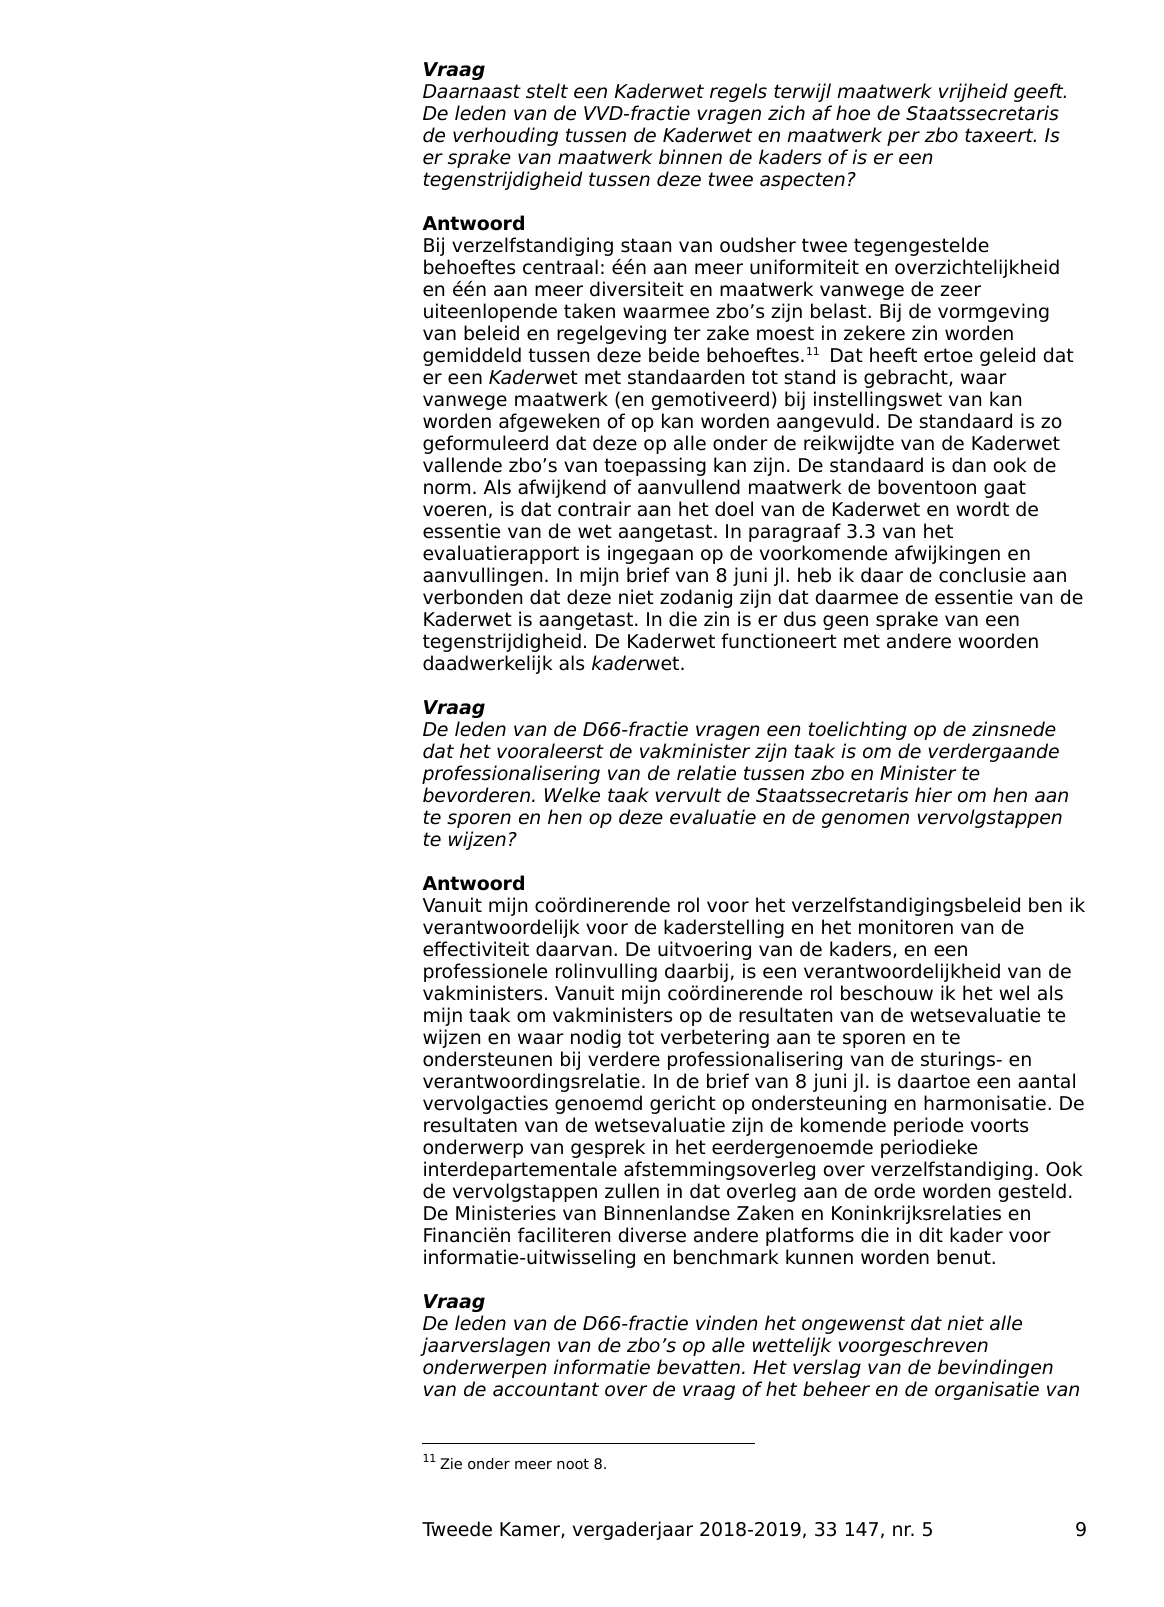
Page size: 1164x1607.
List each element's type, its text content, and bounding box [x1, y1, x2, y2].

text Vraag [422, 1291, 1087, 1313]
text Daarnaast stelt een Kaderwet regels terwijl maatwerk vrijheid geeft. De leden van de VVD-fractie vragen zich af hoe de Staatssecretaris de verhouding tussen de Kaderwet en maatwerk per zbo taxeert. Is er sprake van maatwerk binnen de kaders of is er een tegenstrijdigheid tussen deze twee aspecten? [422, 81, 1087, 191]
text Zie onder meer noot 8. [422, 1452, 1087, 1474]
text Vraag [422, 697, 1087, 719]
text Antwoord [422, 873, 1087, 895]
text De leden van de D66-fractie vinden het ongewenst dat niet alle jaarverslagen van de zbo’s op alle wettelijk voorgeschreven onderwerpen informatie bevatten. Het verslag van de bevindingen van de accountant over de vraag of het beheer en de organisatie van [422, 1313, 1087, 1401]
text De leden van de D66-fractie vragen een toelichting op de zinsnede dat het vooraleerst de vakminister zijn taak is om de verdergaande professionalisering van de relatie tussen zbo en Minister te bevorderen. Welke taak vervult de Staatssecretaris hier om hen aan te sporen en hen op deze evaluatie en de genomen vervolgstappen te wijzen? [422, 719, 1087, 851]
text Antwoord [422, 213, 1087, 235]
text Vanuit mijn coördinerende rol voor het verzelfstandigingsbeleid ben ik verantwoordelijk voor de kaderstelling en het monitoren van de effectiviteit daarvan. De uitvoering van de kaders, en een professionele rolinvulling daarbij, is een verantwoordelijkheid van de vakministers. Vanuit mijn coördinerende rol beschouw ik het wel als mijn taak om vakministers op de resultaten van de wetsevaluatie te wijzen en waar nodig tot verbetering aan te sporen en te ondersteunen bij verdere professionalisering van de sturings- en verantwoordingsrelatie. In de brief van 8 juni jl. is daartoe een aantal vervolgacties genoemd gericht op ondersteuning en harmonisatie. De resultaten van de wetsevaluatie zijn de komende periode voorts onderwerp van gesprek in het eerdergenoemde periodieke interdepartementale afstemmingsoverleg over verzelfstandiging. Ook de vervolgstappen zullen in dat overleg aan de orde worden gesteld. De Ministeries van Binnenlandse Zaken en Koninkrijksrelaties en Financiën faciliteren diverse andere platforms die in dit kader voor informatie-uitwisseling en benchmark kunnen worden benut. [422, 895, 1087, 1268]
text Bij verzelfstandiging staan van oudsher twee tegengestelde behoeftes centraal: één aan meer uniformiteit en overzichtelijkheid en één aan meer diversiteit en maatwerk vanwege de zeer uiteenlopende taken waarmee zbo’s zijn belast. Bij de vormgeving van beleid en regelgeving ter zake moest in zekere zin worden gemiddeld tussen deze beide behoeftes. Dat heeft ertoe geleid dat er een Kaderwet met standaarden tot stand is gebracht, waar vanwege maatwerk (en gemotiveerd) bij instellingswet van kan worden afgeweken of op kan worden aangevuld. De standaard is zo geformuleerd dat deze op alle onder de reikwijdte van de Kaderwet vallende zbo’s van toepassing kan zijn. De standaard is dan ook de norm. Als afwijkend of aanvullend maatwerk de boventoon gaat voeren, is dat contrair aan het doel van de Kaderwet en wordt de essentie van de wet aangetast. In paragraaf 3.3 van het evaluatierapport is ingegaan op de voorkomende afwijkingen en aanvullingen. In mijn brief van 8 juni jl. heb ik daar de conclusie aan verbonden dat deze niet zodanig zijn dat daarmee de essentie van de Kaderwet is aangetast. In die zin is er dus geen sprake van een tegenstrijdigheid. De Kaderwet functioneert met andere woorden daadwerkelijk als kaderwet. [422, 235, 1087, 675]
text Vraag [422, 59, 1087, 81]
